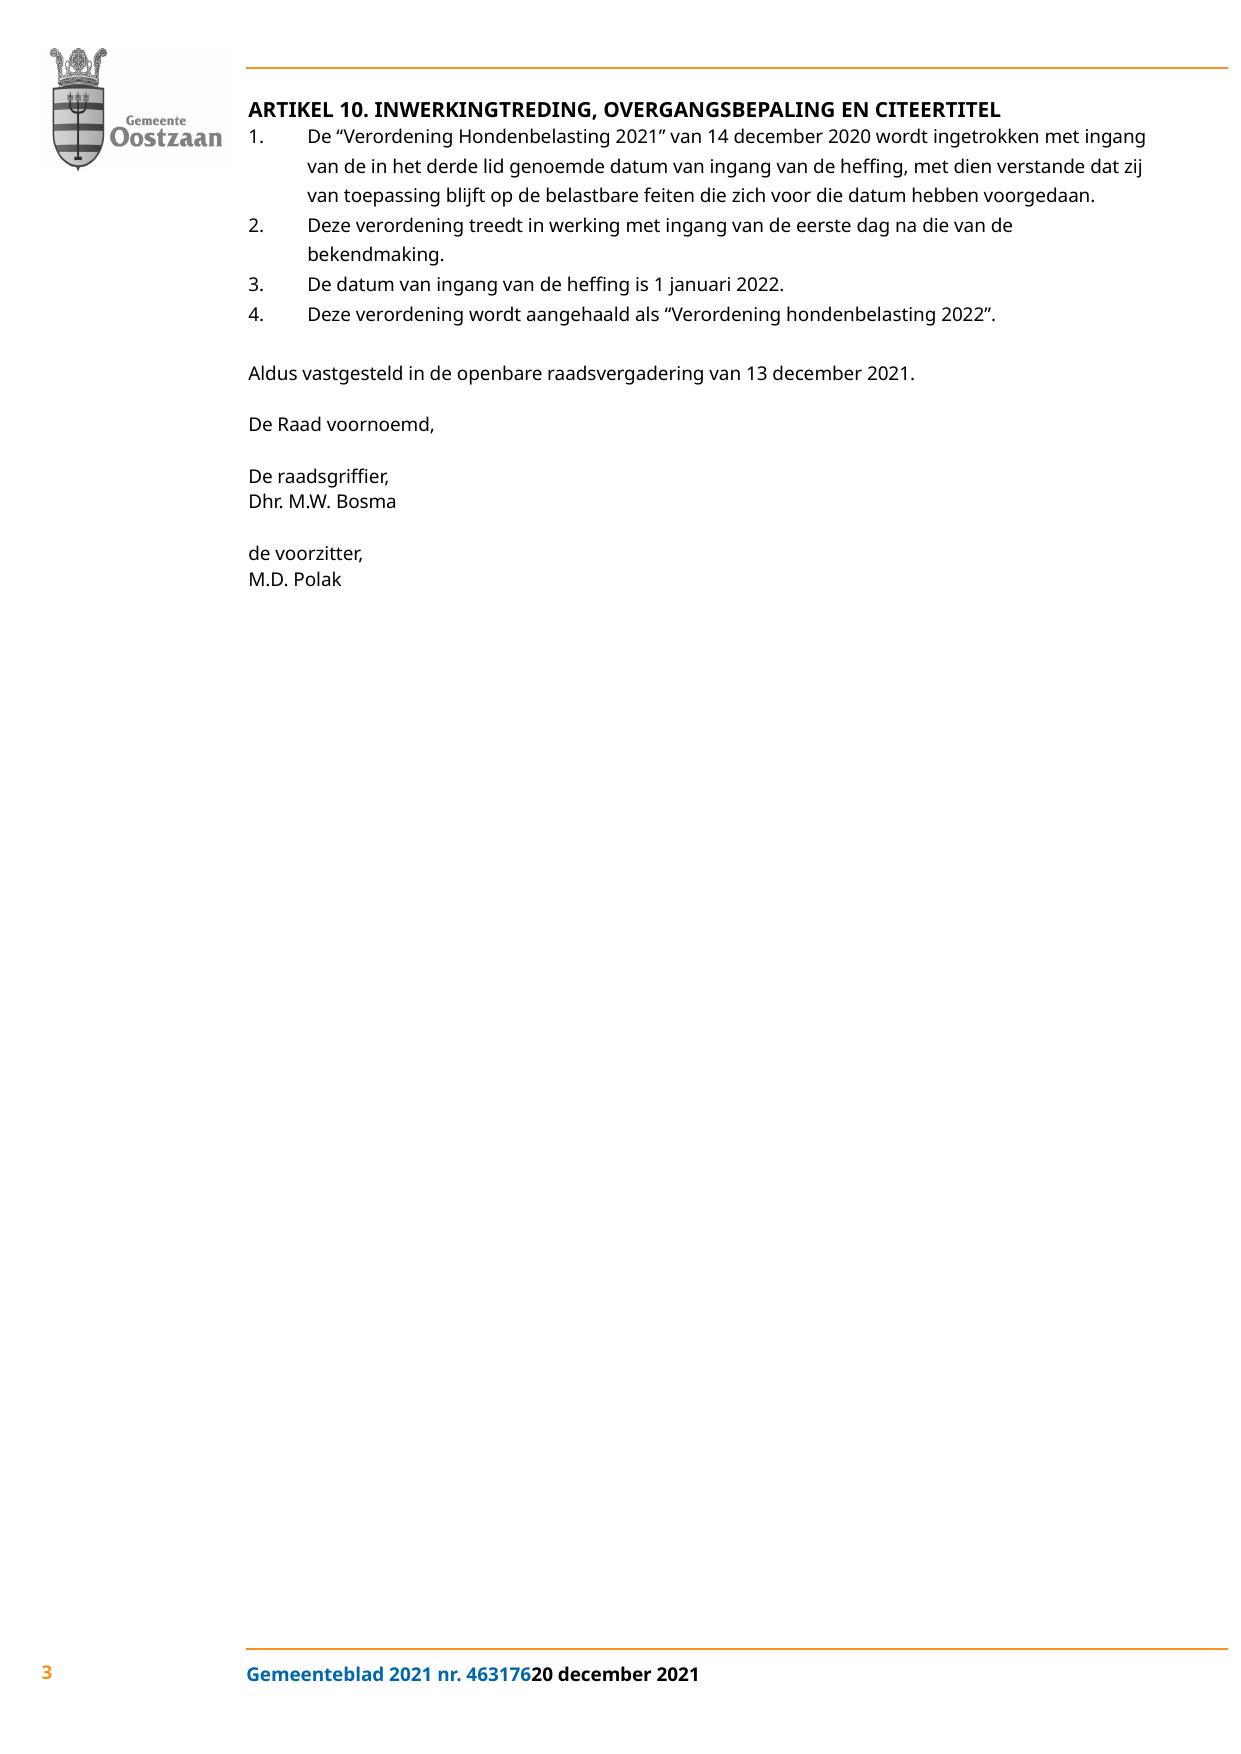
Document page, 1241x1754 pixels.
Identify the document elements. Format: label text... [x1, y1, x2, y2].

text M.D. Polak [248, 566, 1152, 591]
list Deze verordening wordt aangehaald als “Verordening hondenbelasting 2022”. [248, 301, 1152, 326]
list De “Verordening Hondenbelasting 2021” van 14 december 2020 wordt ingetrokken met ingang van de in het derde lid genoemde datum van ingang van de heffing, met dien verstande dat zij van toepassing blijft op de belastbare feiten die zich voor die datum hebben voorgedaan. [248, 123, 1152, 208]
text De raadsgriffier, [248, 463, 1152, 488]
text Dhr. M.W. Bosma [248, 488, 1152, 514]
list Deze verordening treedt in werking met ingang van de eerste dag na die van de bekendmaking. [248, 212, 1152, 267]
list De datum van ingang van de heffing is 1 januari 2022. [248, 271, 1152, 297]
text ARTIKEL 10. INWERKINGTREDING, OVERGANGSBEPALING EN CITEERTITEL [248, 95, 1152, 123]
picture [41, 47, 231, 172]
text de voorzitter, [248, 540, 1152, 566]
text De Raad voornoemd, [248, 411, 1152, 437]
text Aldus vastgesteld in de openbare raadsvergadering van 13 december 2021. [248, 360, 1152, 386]
